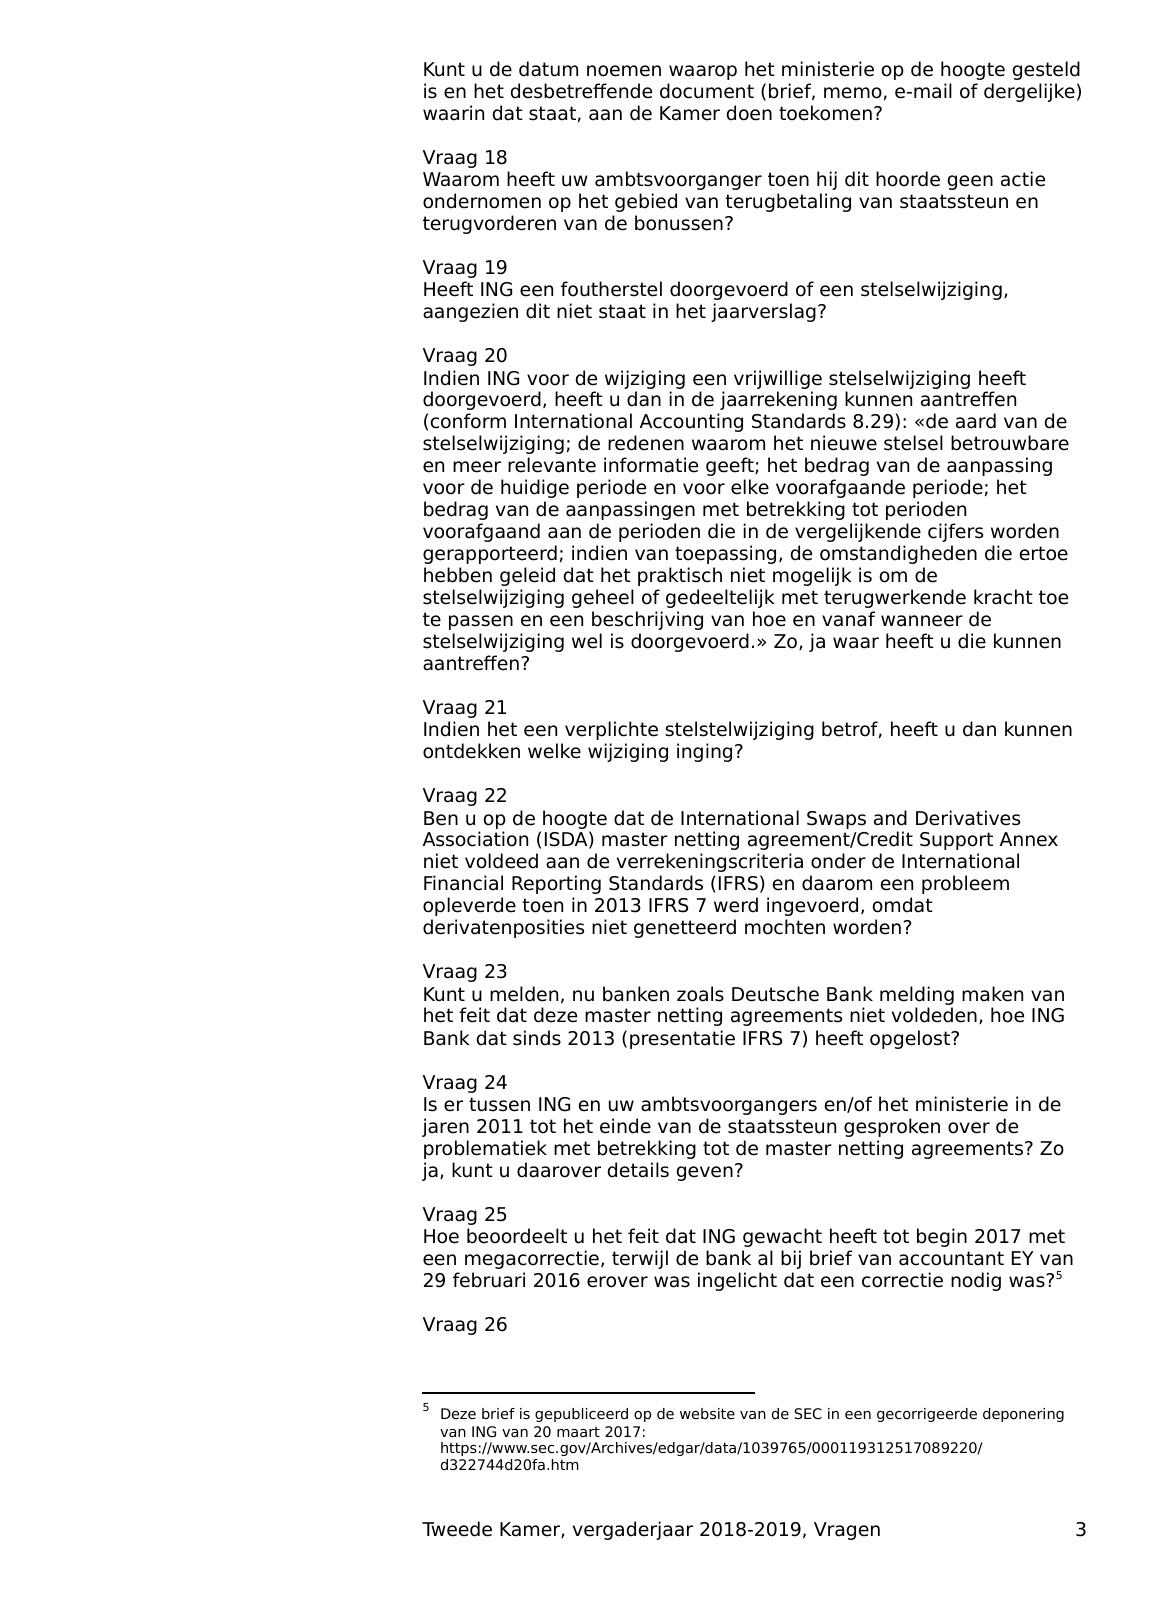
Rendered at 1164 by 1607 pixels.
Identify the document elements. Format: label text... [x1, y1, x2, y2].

text Hoe beoordeelt u het feit dat ING gewacht heeft tot begin 2017 met een megacorrectie, terwijl de bank al bij brief van accountant EY van 29 februari 2016 erover was ingelicht dat een correctie nodig was? [422, 1226, 1087, 1292]
text Vraag 26 [422, 1314, 1087, 1336]
text Vraag 25 [422, 1204, 1087, 1226]
text Waarom heeft uw ambtsvoorganger toen hij dit hoorde geen actie ondernomen op het gebied van terugbetaling van staatssteun en terugvorderen van de bonussen? [422, 169, 1087, 235]
text Kunt u melden, nu banken zoals Deutsche Bank melding maken van het feit dat deze master netting agreements niet voldeden, hoe ING Bank dat sinds 2013 (presentatie IFRS 7) heeft opgelost? [422, 983, 1087, 1049]
text Vraag 18 [422, 147, 1087, 169]
text Vraag 20 [422, 345, 1087, 367]
text Indien het een verplichte stelstelwijziging betrof, heeft u dan kunnen ontdekken welke wijziging inging? [422, 719, 1087, 763]
text Kunt u de datum noemen waarop het ministerie op de hoogte gesteld is en het desbetreffende document (brief, memo, e-mail of dergelijke) waarin dat staat, aan de Kamer doen toekomen? [422, 59, 1087, 125]
text Vraag 22 [422, 785, 1087, 807]
text Vraag 21 [422, 697, 1087, 719]
text Heeft ING een foutherstel doorgevoerd of een stelselwijziging, aangezien dit niet staat in het jaarverslag? [422, 279, 1087, 323]
text Vraag 23 [422, 961, 1087, 983]
text Is er tussen ING en uw ambtsvoorgangers en/of het ministerie in de jaren 2011 tot het einde van de staatssteun gesproken over de problematiek met betrekking tot de master netting agreements? Zo ja, kunt u daarover details geven? [422, 1093, 1087, 1181]
text Vraag 19 [422, 257, 1087, 279]
text Vraag 24 [422, 1072, 1087, 1093]
text Indien ING voor de wijziging een vrijwillige stelselwijziging heeft doorgevoerd, heeft u dan in de jaarrekening kunnen aantreffen (conform International Accounting Standards 8.29): «de aard van de stelselwijziging; de redenen waarom het nieuwe stelsel betrouwbare en meer relevante informatie geeft; het bedrag van de aanpassing voor de huidige periode en voor elke voorafgaande periode; het bedrag van de aanpassingen met betrekking tot perioden voorafgaand aan de perioden die in de vergelijkende cijfers worden gerapporteerd; indien van toepassing, de omstandigheden die ertoe hebben geleid dat het praktisch niet mogelijk is om de stelselwijziging geheel of gedeeltelijk met terugwerkende kracht toe te passen en een beschrijving van hoe en vanaf wanneer de stelselwijziging wel is doorgevoerd.» Zo, ja waar heeft u die kunnen aantreffen? [422, 367, 1087, 675]
text Deze brief is gepubliceerd op de website van de SEC in een gecorrigeerde deponering van ING van 20 maart 2017: https://www.sec.gov/Archives/edgar/data/1039765/000119312517089220/d322744d20fa.htm [422, 1402, 1087, 1474]
text Ben u op de hoogte dat de International Swaps and Derivatives Association (ISDA) master netting agreement/Credit Support Annex niet voldeed aan de verrekeningscriteria onder de International Financial Reporting Standards (IFRS) en daarom een probleem opleverde toen in 2013 IFRS 7 werd ingevoerd, omdat derivatenposities niet genetteerd mochten worden? [422, 807, 1087, 939]
